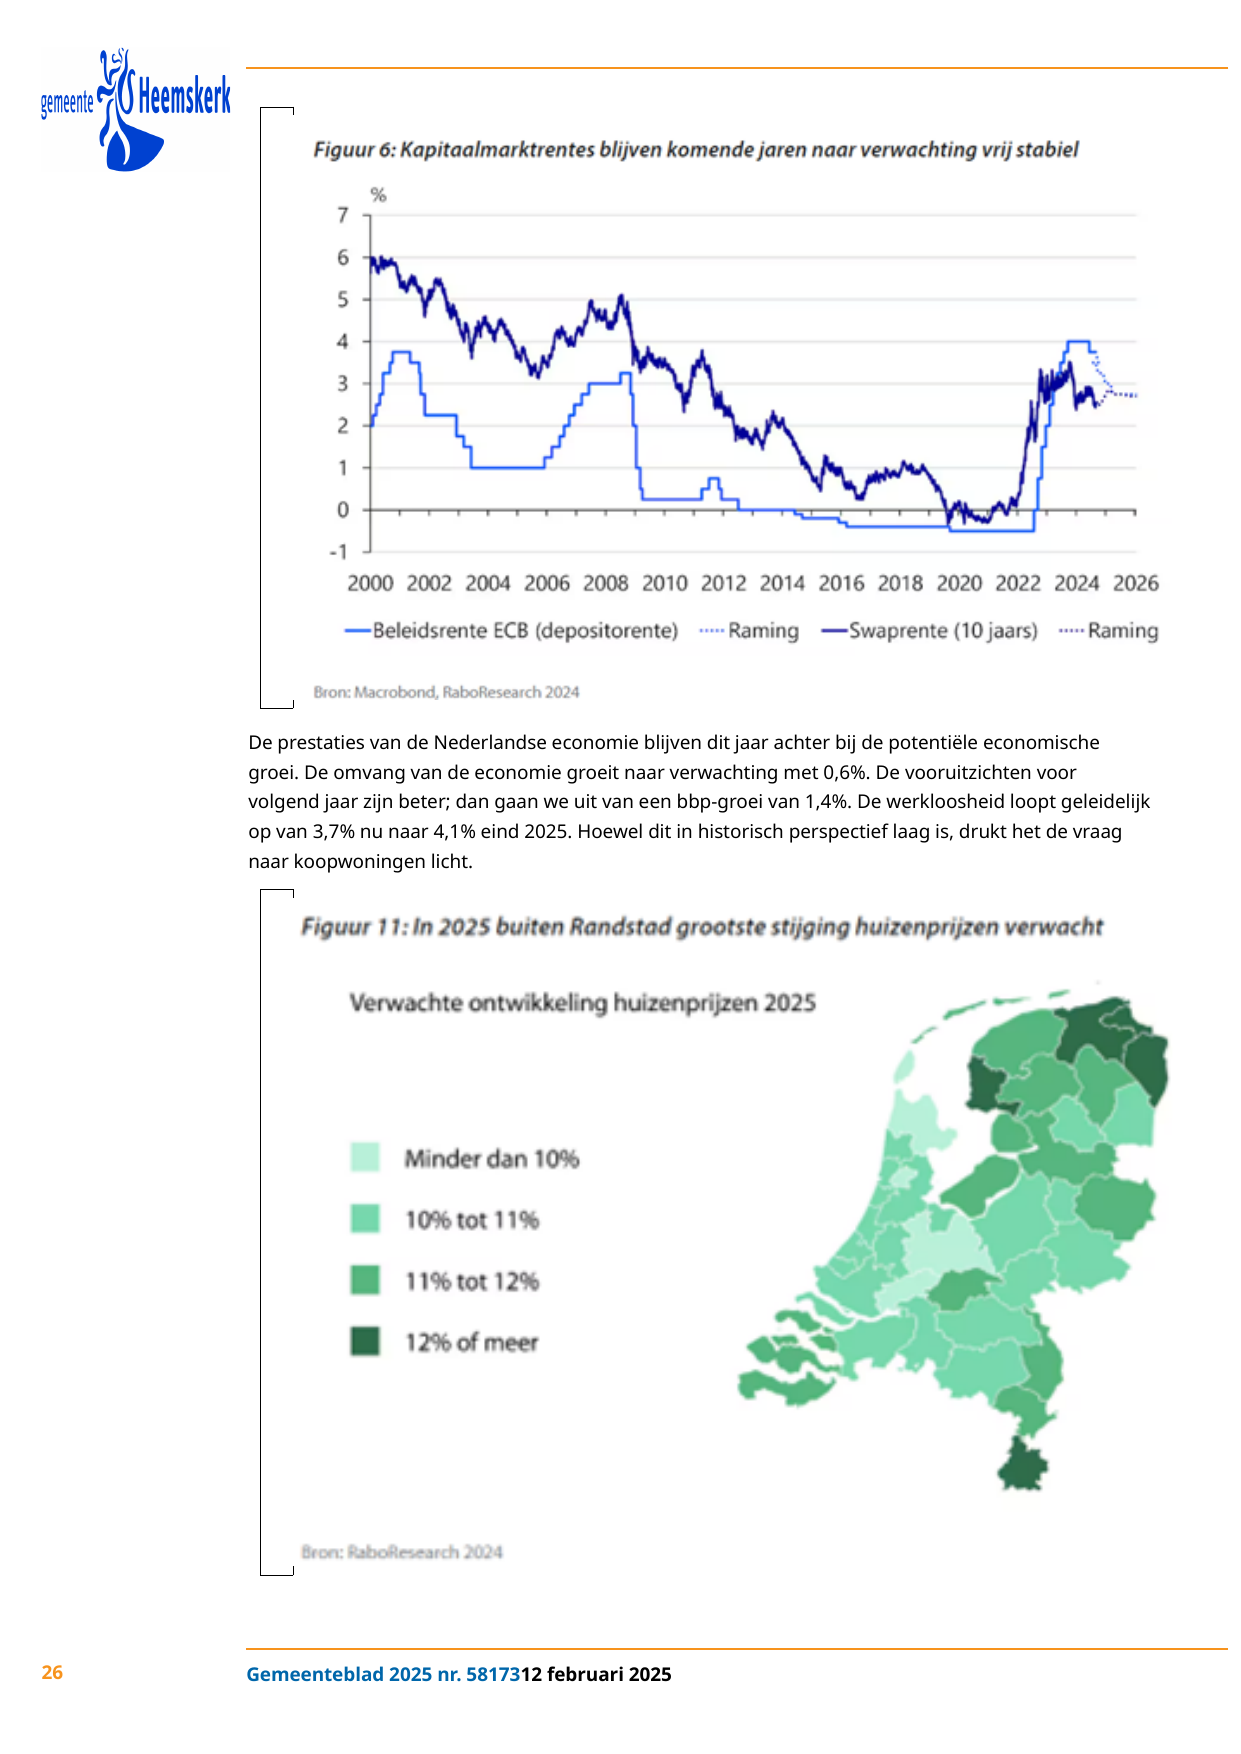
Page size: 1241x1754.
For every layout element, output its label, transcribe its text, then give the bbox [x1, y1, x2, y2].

picture [41, 47, 231, 172]
text De prestaties van de Nederlandse economie blijven dit jaar achter bij de potentiële economische groei. De omvang van de economie groeit naar verwachting met 0,6%. De vooruitzichten voor volgend jaar zijn beter; dan gaan we uit van een bbp-groei van 1,4%. De werkloosheid loopt geleidelijk op van 3,7% nu naar 4,1% eind 2025. Hoewel dit in historisch perspectief laag is, drukt het de vraag naar koopwoningen licht. [248, 729, 1152, 873]
picture [268, 115, 1173, 700]
picture [268, 898, 1173, 1566]
